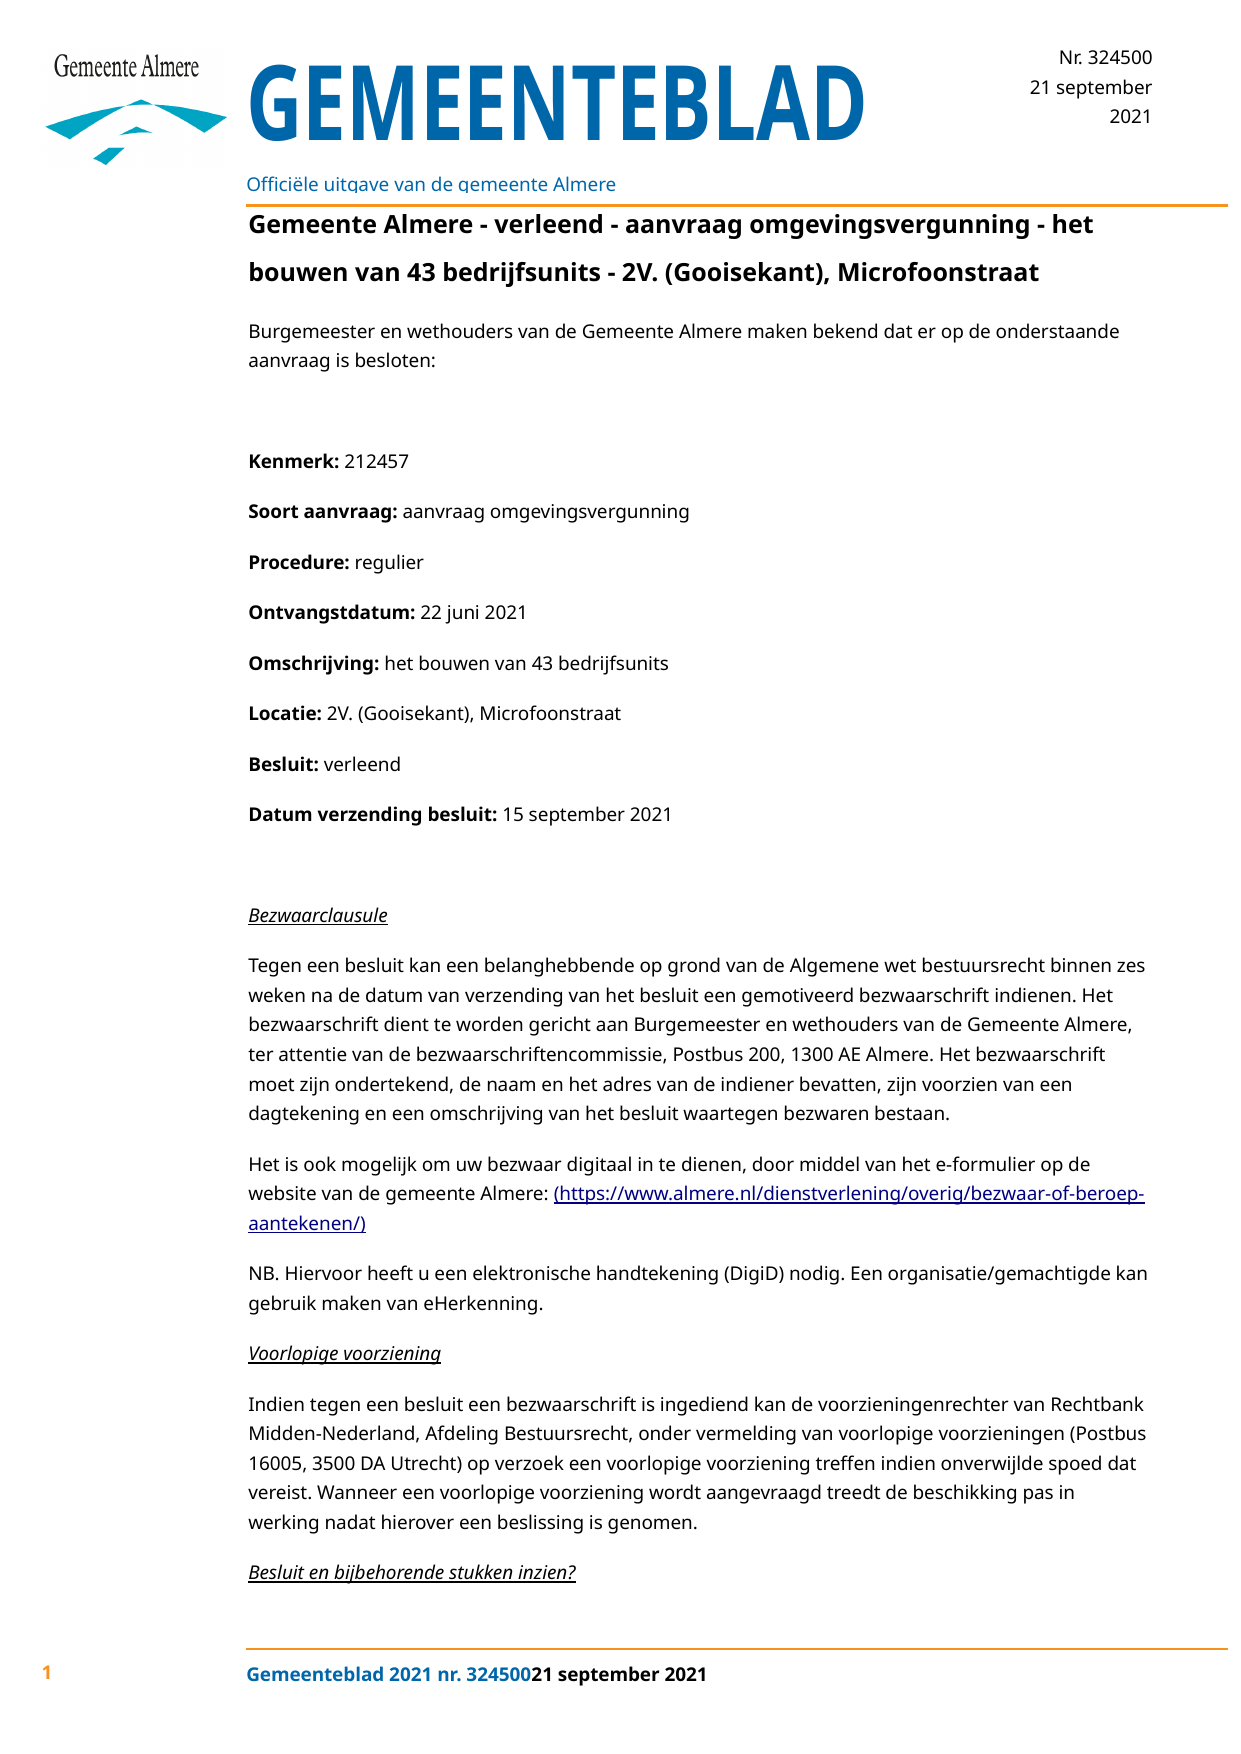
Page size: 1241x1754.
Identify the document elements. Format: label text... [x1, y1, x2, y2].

text Kenmerk: 212457 [248, 448, 1152, 474]
text Het is ook mogelijk om uw bezwaar digitaal in te dienen, door middel van het e-formulier op de website van de gemeente Almere: (https://www.almere.nl/dienstverlening/overig/bezwaar-of-beroep-aantekenen/) [248, 1151, 1152, 1236]
text Besluit: verleend [248, 751, 1152, 777]
text Burgemeester en wethouders van de Gemeente Almere maken bekend dat er op de onderstaande aanvraag is besloten: [248, 318, 1152, 373]
text Voorlopige voorziening [248, 1340, 1152, 1366]
text Procedure: regulier [248, 549, 1152, 575]
text Bezwaarclausule [248, 902, 1152, 928]
text Datum verzending besluit: 15 september 2021 [248, 801, 1152, 827]
text NB. Hiervoor heeft u een elektronische handtekening (DigiD) nodig. Een organisatie/gemachtigde kan gebruik maken van eHerkenning. [248, 1260, 1152, 1316]
picture [41, 47, 231, 172]
text Besluit en bijbehorende stukken inzien? [248, 1559, 1152, 1585]
text Indien tegen een besluit een bezwaarschrift is ingediend kan de voorzieningenrechter van Rechtbank Midden-Nederland, Afdeling Bestuursrecht, onder vermelding van voorlopige voorzieningen (Postbus 16005, 3500 DA Utrecht) op verzoek een voorlopige voorziening treffen indien onverwijlde spoed dat vereist. Wanneer een voorlopige voorziening wordt aangevraagd treedt de beschikking pas in werking nadat hierover een beslissing is genomen. [248, 1391, 1152, 1535]
text Soort aanvraag: aanvraag omgevingsvergunning [248, 499, 1152, 524]
text Ontvangstdatum: 22 juni 2021 [248, 599, 1152, 625]
text Gemeente Almere - verleend - aanvraag omgevingsvergunning - het bouwen van 43 bedrijfsunits - 2V. (Gooisekant), Microfoonstraat [248, 207, 1152, 288]
text Locatie: 2V. (Gooisekant), Microfoonstraat [248, 700, 1152, 726]
text Tegen een besluit kan een belanghebbende op grond van de Algemene wet bestuursrecht binnen zes weken na de datum van verzending van het besluit een gemotiveerd bezwaarschrift indienen. Het bezwaarschrift dient te worden gericht aan Burgemeester en wethouders van de Gemeente Almere, ter attentie van de bezwaarschriftencommissie, Postbus 200, 1300 AE Almere. Het bezwaarschrift moet zijn ondertekend, de naam en het adres van de indiener bevatten, zijn voorzien van een dagtekening en een omschrijving van het besluit waartegen bezwaren bestaan. [248, 952, 1152, 1126]
text Omschrijving: het bouwen van 43 bedrijfsunits [248, 650, 1152, 676]
